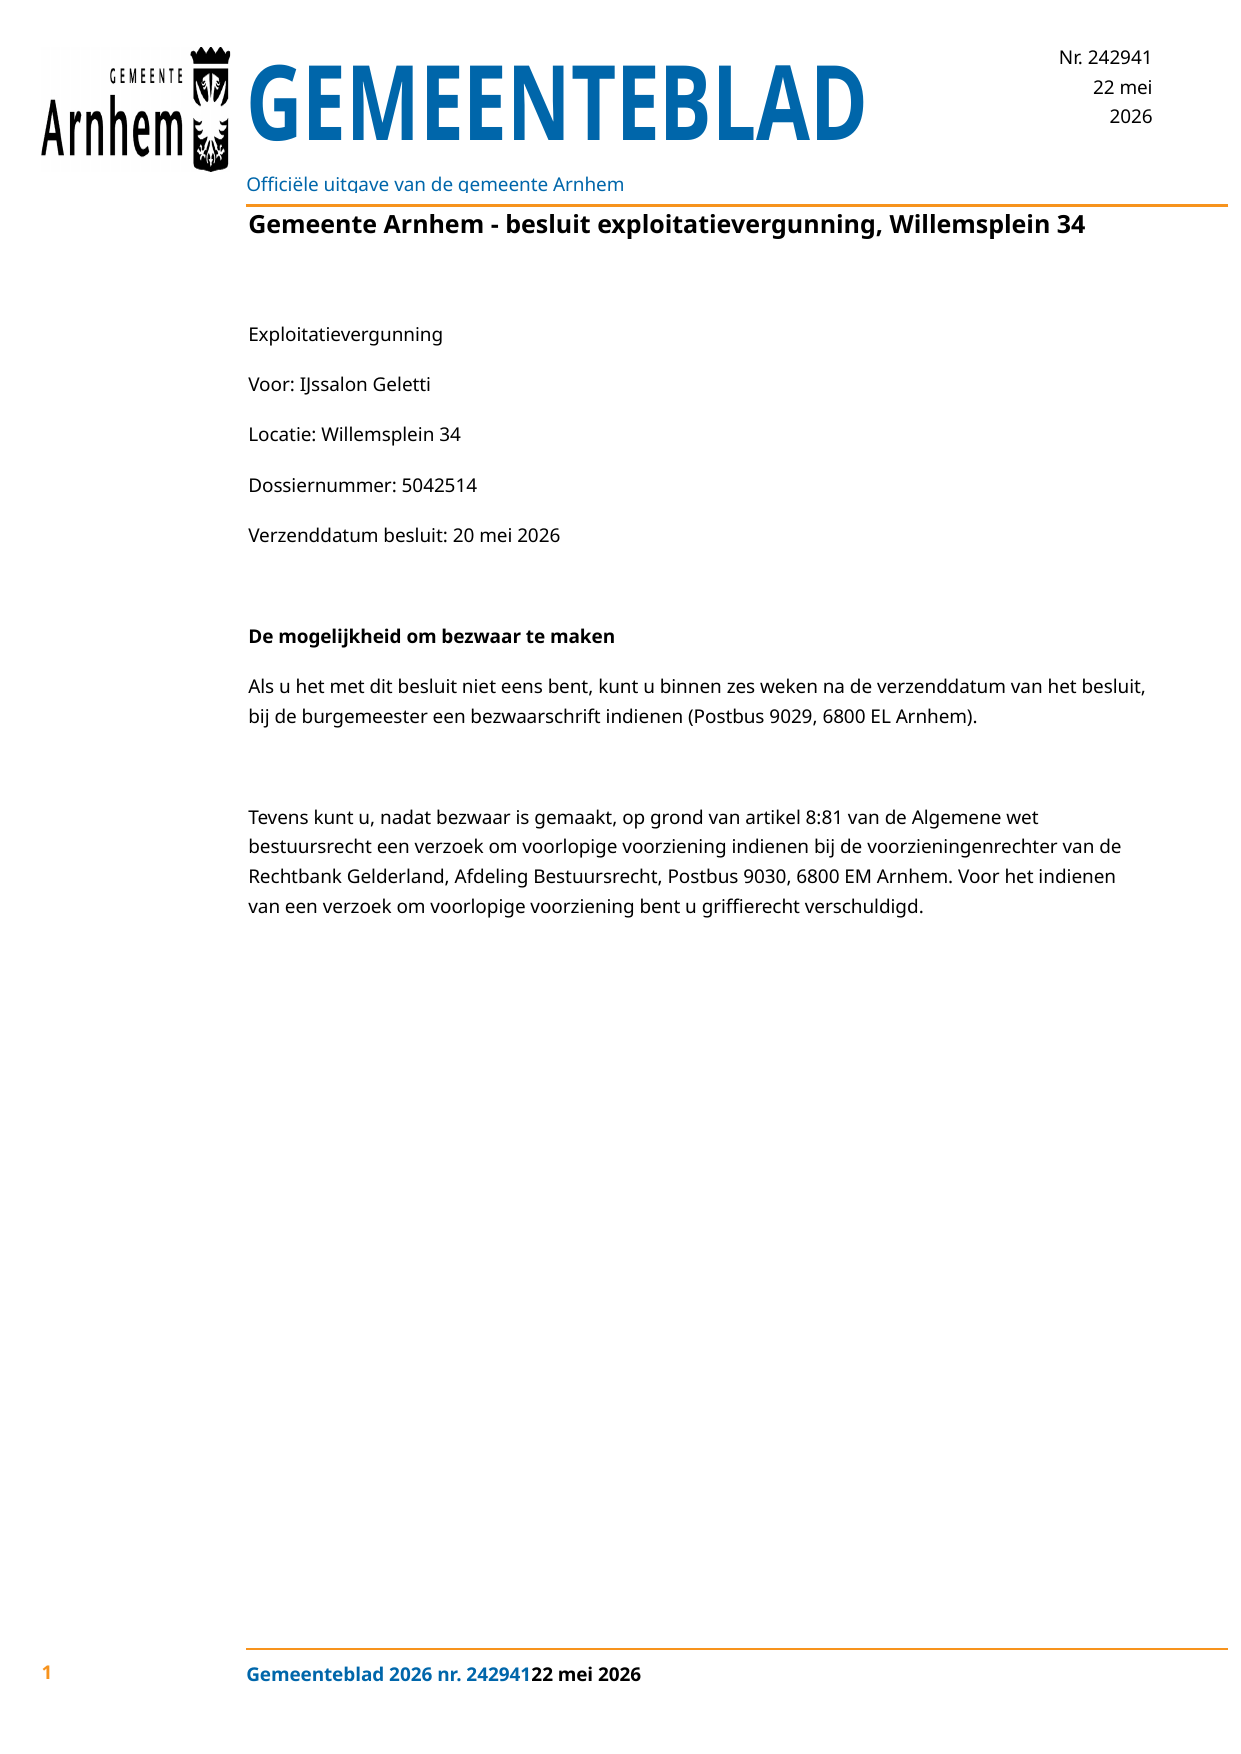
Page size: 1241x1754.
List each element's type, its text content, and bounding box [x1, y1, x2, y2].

text Gemeente Arnhem - besluit exploitatievergunning, Willemsplein 34 [248, 207, 1152, 241]
text Voor: IJssalon Geletti [248, 371, 1152, 397]
text Exploitatievergunning [248, 321, 1152, 346]
text Dossiernummer: 5042514 [248, 472, 1152, 498]
picture [41, 47, 231, 172]
text Tevens kunt u, nadat bezwaar is gemaakt, op grond van artikel 8:81 van de Algemene wet bestuursrecht een verzoek om voorlopige voorziening indienen bij de voorzieningenrechter van de Rechtbank Gelderland, Afdeling Bestuursrecht, Postbus 9030, 6800 EM Arnhem. Voor het indienen van een verzoek om voorlopige voorziening bent u griffierecht verschuldigd. [248, 804, 1152, 918]
text Verzenddatum besluit: 20 mei 2026 [248, 522, 1152, 548]
text Locatie: Willemsplein 34 [248, 422, 1152, 447]
text De mogelijkheid om bezwaar te maken [248, 623, 1152, 649]
text Als u het met dit besluit niet eens bent, kunt u binnen zes weken na de verzenddatum van het besluit, bij de burgemeester een bezwaarschrift indienen (Postbus 9029, 6800 EL Arnhem). [248, 674, 1152, 729]
